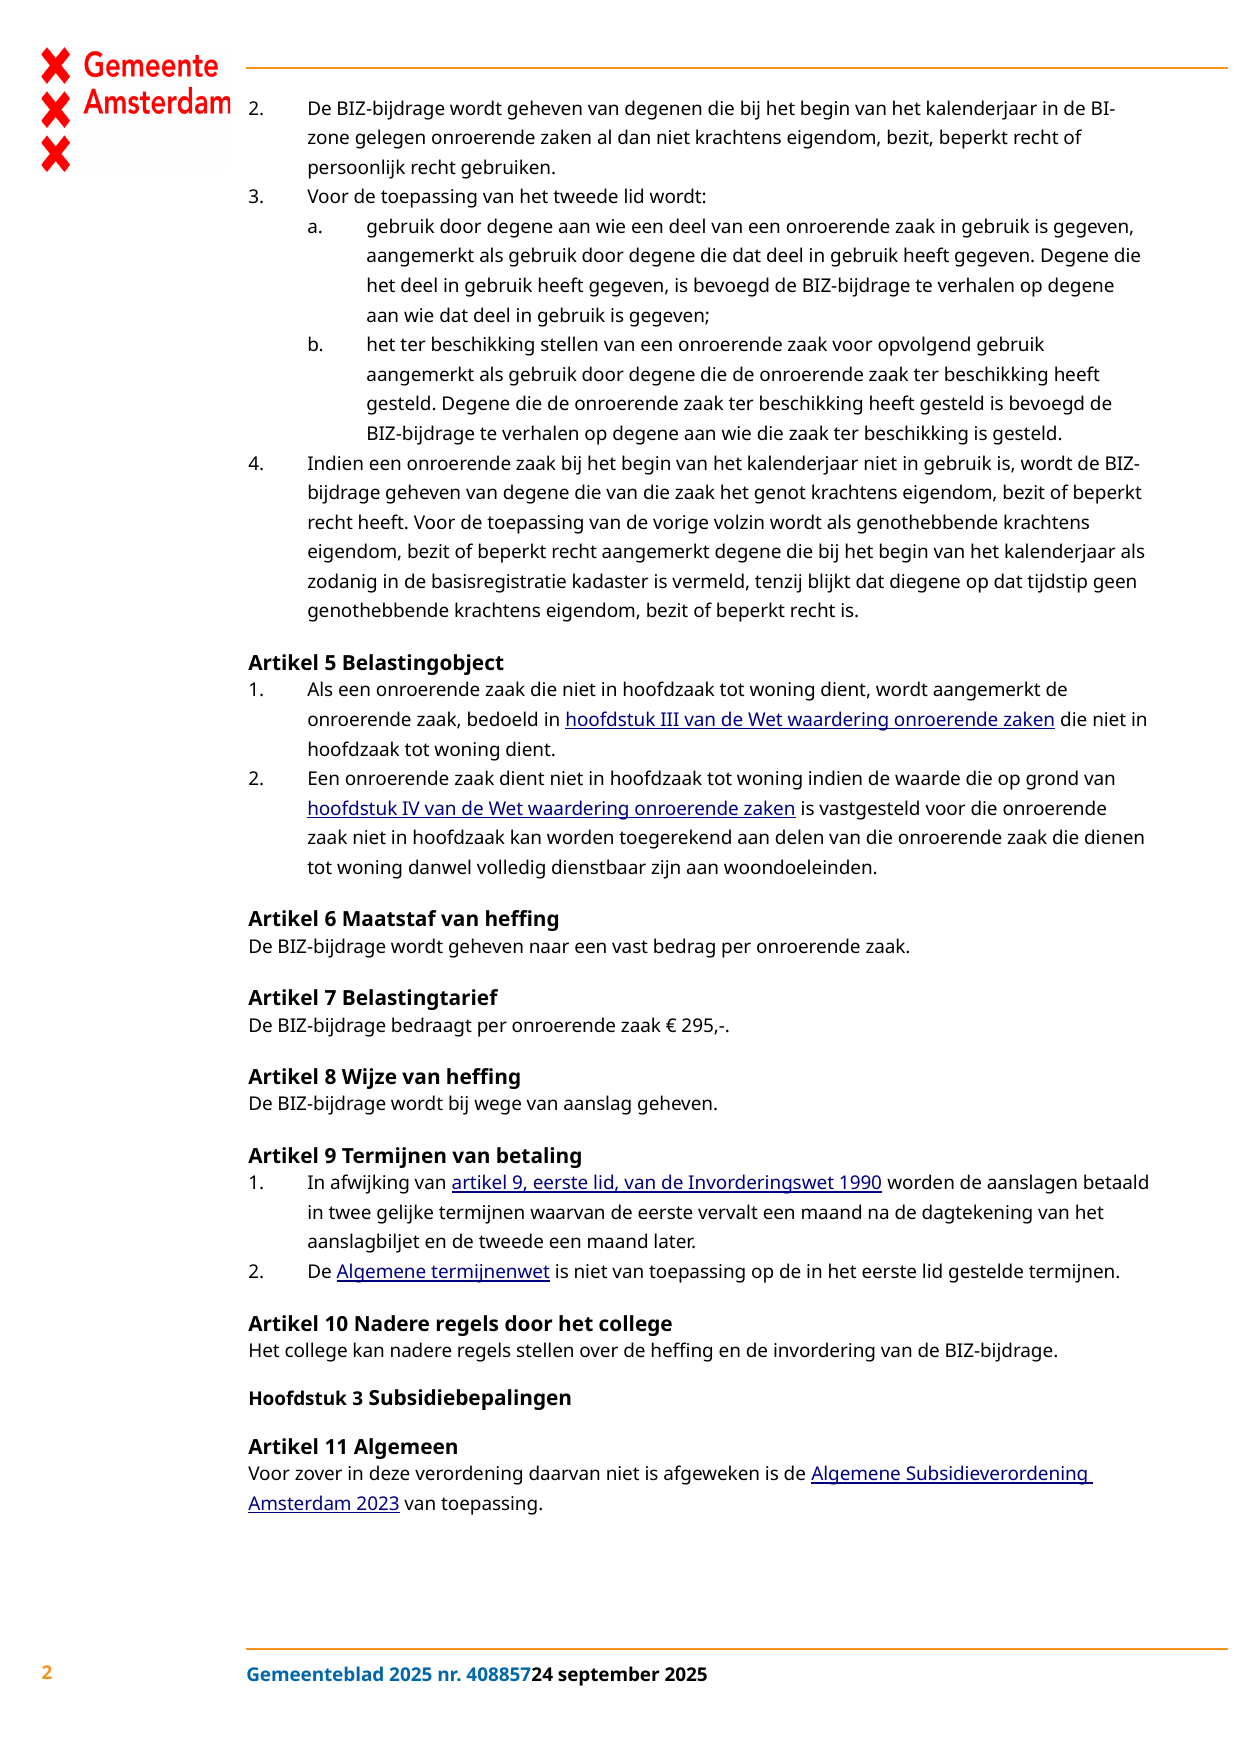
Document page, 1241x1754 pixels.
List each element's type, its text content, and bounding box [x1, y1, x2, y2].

text Artikel 5 Belastingobject [248, 648, 1152, 677]
text Het college kan nadere regels stellen over de heffing en de invordering van de BIZ-bijdrage. [248, 1337, 1152, 1363]
list Voor de toepassing van het tweede lid wordt: [248, 183, 1152, 209]
list In afwijking van artikel 9, eerste lid, van de Invorderingswet 1990 worden de aanslagen betaald in twee gelijke termijnen waarvan de eerste vervalt een maand na de dagtekening van het aanslagbiljet en de tweede een maand later. [248, 1169, 1152, 1254]
text Hoofdstuk 3 Subsidiebepalingen [248, 1383, 1152, 1411]
list Indien een onroerende zaak bij het begin van het kalenderjaar niet in gebruik is, wordt de BIZ-bijdrage geheven van degene die van die zaak het genot krachtens eigendom, bezit of beperkt recht heeft. Voor de toepassing van de vorige volzin wordt als genothebbende krachtens eigendom, bezit of beperkt recht aangemerkt degene die bij het begin van het kalenderjaar als zodanig in de basisregistratie kadaster is vermeld, tenzij blijkt dat diegene op dat tijdstip geen genothebbende krachtens eigendom, bezit of beperkt recht is. [248, 450, 1152, 623]
list gebruik door degene aan wie een deel van een onroerende zaak in gebruik is gegeven, aangemerkt als gebruik door degene die dat deel in gebruik heeft gegeven. Degene die het deel in gebruik heeft gegeven, is bevoegd de BIZ-bijdrage te verhalen op degene aan wie dat deel in gebruik is gegeven; [307, 213, 1152, 328]
list het ter beschikking stellen van een onroerende zaak voor opvolgend gebruik aangemerkt als gebruik door degene die de onroerende zaak ter beschikking heeft gesteld. Degene die de onroerende zaak ter beschikking heeft gesteld is bevoegd de BIZ-bijdrage te verhalen op degene aan wie die zaak ter beschikking is gesteld. [307, 331, 1152, 446]
text De BIZ-bijdrage wordt bij wege van aanslag geheven. [248, 1091, 1152, 1116]
text Artikel 6 Maatstaf van heffing [248, 904, 1152, 933]
text Artikel 9 Termijnen van betaling [248, 1141, 1152, 1169]
list Als een onroerende zaak die niet in hoofdzaak tot woning dient, wordt aangemerkt de onroerende zaak, bedoeld in hoofdstuk III van de Wet waardering onroerende zaken die niet in hoofdzaak tot woning dient. [248, 677, 1152, 761]
list De BIZ-bijdrage wordt geheven van degenen die bij het begin van het kalenderjaar in de BI-zone gelegen onroerende zaken al dan niet krachtens eigendom, bezit, beperkt recht of persoonlijk recht gebruiken. [248, 95, 1152, 180]
list De Algemene termijnenwet is niet van toepassing op de in het eerste lid gestelde termijnen. [248, 1258, 1152, 1284]
list Een onroerende zaak dient niet in hoofdzaak tot woning indien de waarde die op grond van hoofdstuk IV van de Wet waardering onroerende zaken is vastgesteld voor die onroerende zaak niet in hoofdzaak kan worden toegerekend aan delen van die onroerende zaak die dienen tot woning danwel volledig dienstbaar zijn aan woondoeleinden. [248, 765, 1152, 880]
text Voor zover in deze verordening daarvan niet is afgeweken is de Algemene Subsidieverordening Amsterdam 2023 van toepassing. [248, 1460, 1152, 1516]
text Artikel 10 Nadere regels door het college [248, 1309, 1152, 1337]
text Artikel 8 Wijze van heffing [248, 1062, 1152, 1091]
text Artikel 11 Algemeen [248, 1432, 1152, 1460]
picture [41, 47, 231, 172]
text De BIZ-bijdrage wordt geheven naar een vast bedrag per onroerende zaak. [248, 933, 1152, 959]
text Artikel 7 Belastingtarief [248, 983, 1152, 1012]
text De BIZ-bijdrage bedraagt per onroerende zaak € 295,-. [248, 1012, 1152, 1037]
